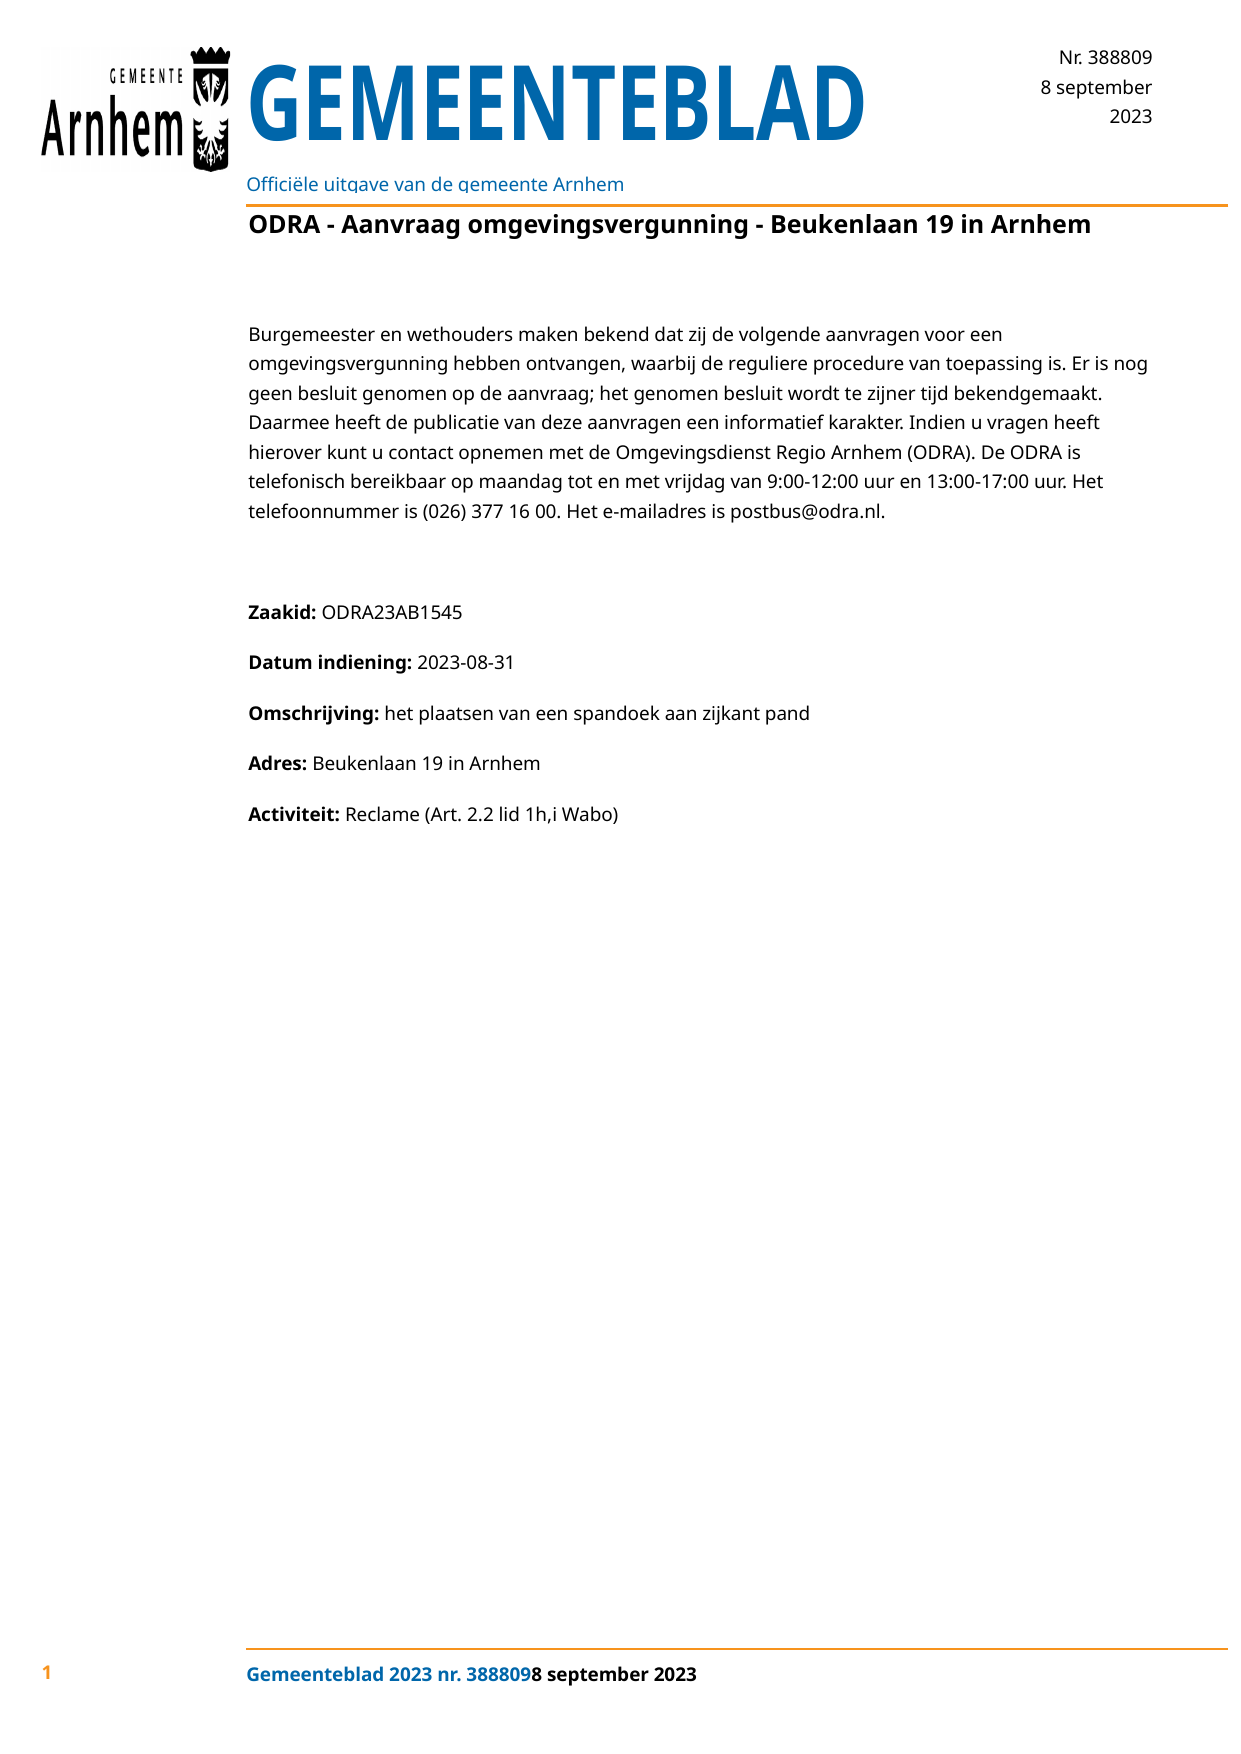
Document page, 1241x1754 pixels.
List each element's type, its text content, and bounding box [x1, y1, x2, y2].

picture [41, 47, 231, 172]
text Zaakid: ODRA23AB1545 [248, 599, 1152, 625]
text Activiteit: Reclame (Art. 2.2 lid 1h,i Wabo) [248, 801, 1152, 826]
text Burgemeester en wethouders maken bekend dat zij de volgende aanvragen voor een omgevingsvergunning hebben ontvangen, waarbij de reguliere procedure van toepassing is. Er is nog geen besluit genomen op de aanvraag; het genomen besluit wordt te zijner tijd bekendgemaakt. Daarmee heeft de publicatie van deze aanvragen een informatief karakter. Indien u vragen heeft hierover kunt u contact opnemen met de Omgevingsdienst Regio Arnhem (ODRA). De ODRA is telefonisch bereikbaar op maandag tot en met vrijdag van 9:00-12:00 uur en 13:00-17:00 uur. Het telefoonnummer is (026) 377 16 00. Het e-mailadres is postbus@odra.nl. [248, 321, 1152, 524]
text Datum indiening: 2023-08-31 [248, 649, 1152, 675]
text Omschrijving: het plaatsen van een spandoek aan zijkant pand [248, 700, 1152, 726]
text ODRA - Aanvraag omgevingsvergunning - Beukenlaan 19 in Arnhem [248, 207, 1152, 241]
text Adres: Beukenlaan 19 in Arnhem [248, 750, 1152, 776]
